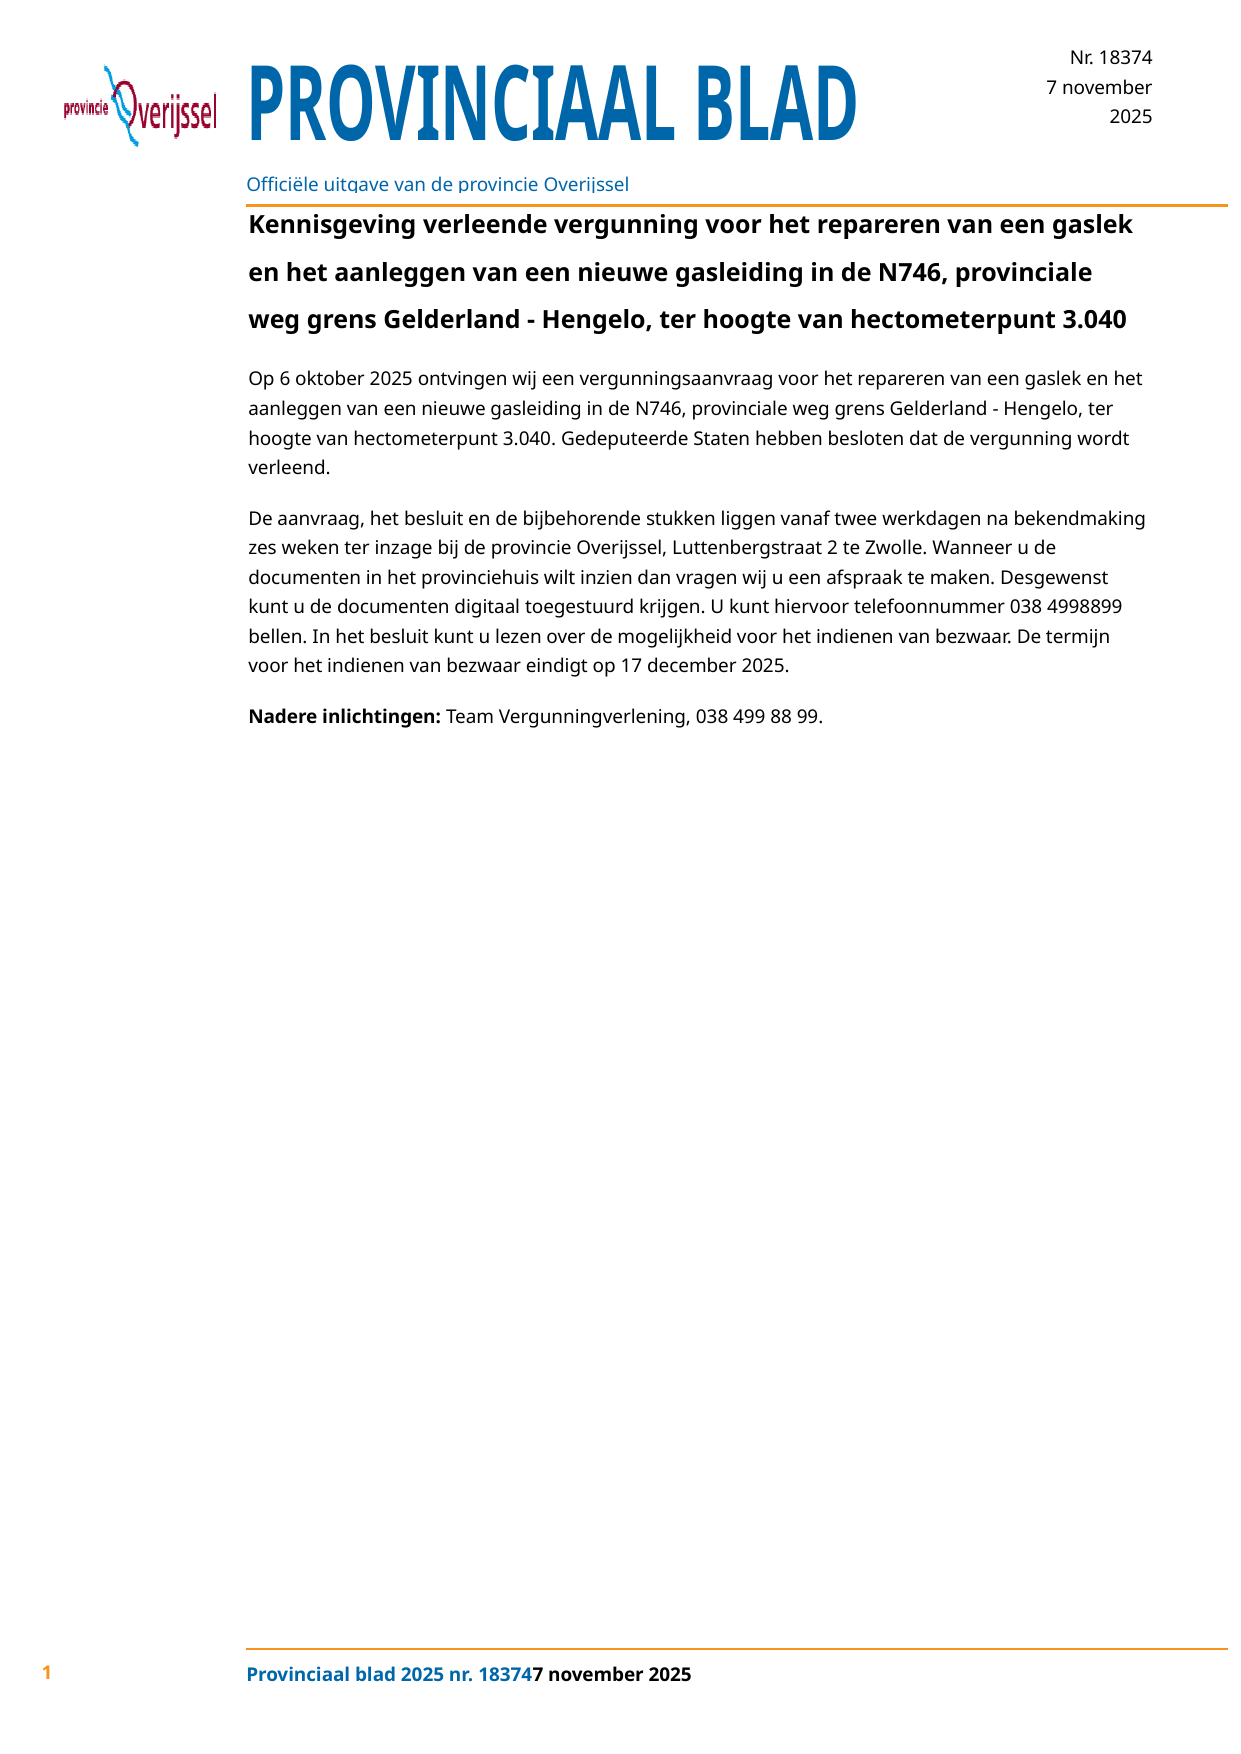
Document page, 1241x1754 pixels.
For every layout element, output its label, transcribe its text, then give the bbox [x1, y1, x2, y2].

text De aanvraag, het besluit en de bijbehorende stukken liggen vanaf twee werkdagen na bekendmaking zes weken ter inzage bij de provincie Overijssel, Luttenbergstraat 2 te Zwolle. Wanneer u de documenten in het provinciehuis wilt inzien dan vragen wij u een afspraak te maken. Desgewenst kunt u de documenten digitaal toegestuurd krijgen. U kunt hiervoor telefoonnummer 038 4998899 bellen. In het besluit kunt u lezen over de mogelijkheid voor het indienen van bezwaar. De termijn voor het indienen van bezwaar eindigt op 17 december 2025. [248, 505, 1152, 678]
picture [41, 47, 231, 172]
text Op 6 oktober 2025 ontvingen wij een vergunningsaanvraag voor het repareren van een gaslek en het aanleggen van een nieuwe gasleiding in de N746, provinciale weg grens Gelderland - Hengelo, ter hoogte van hectometerpunt 3.040. Gedeputeerde Staten hebben besloten dat de vergunning wordt verleend. [248, 366, 1152, 480]
text Nadere inlichtingen: Team Vergunningverlening, 038 499 88 99. [248, 703, 1152, 729]
text Kennisgeving verleende vergunning voor het repareren van een gaslek en het aanleggen van een nieuwe gasleiding in de N746, provinciale weg grens Gelderland - Hengelo, ter hoogte van hectometerpunt 3.040 [248, 207, 1152, 336]
